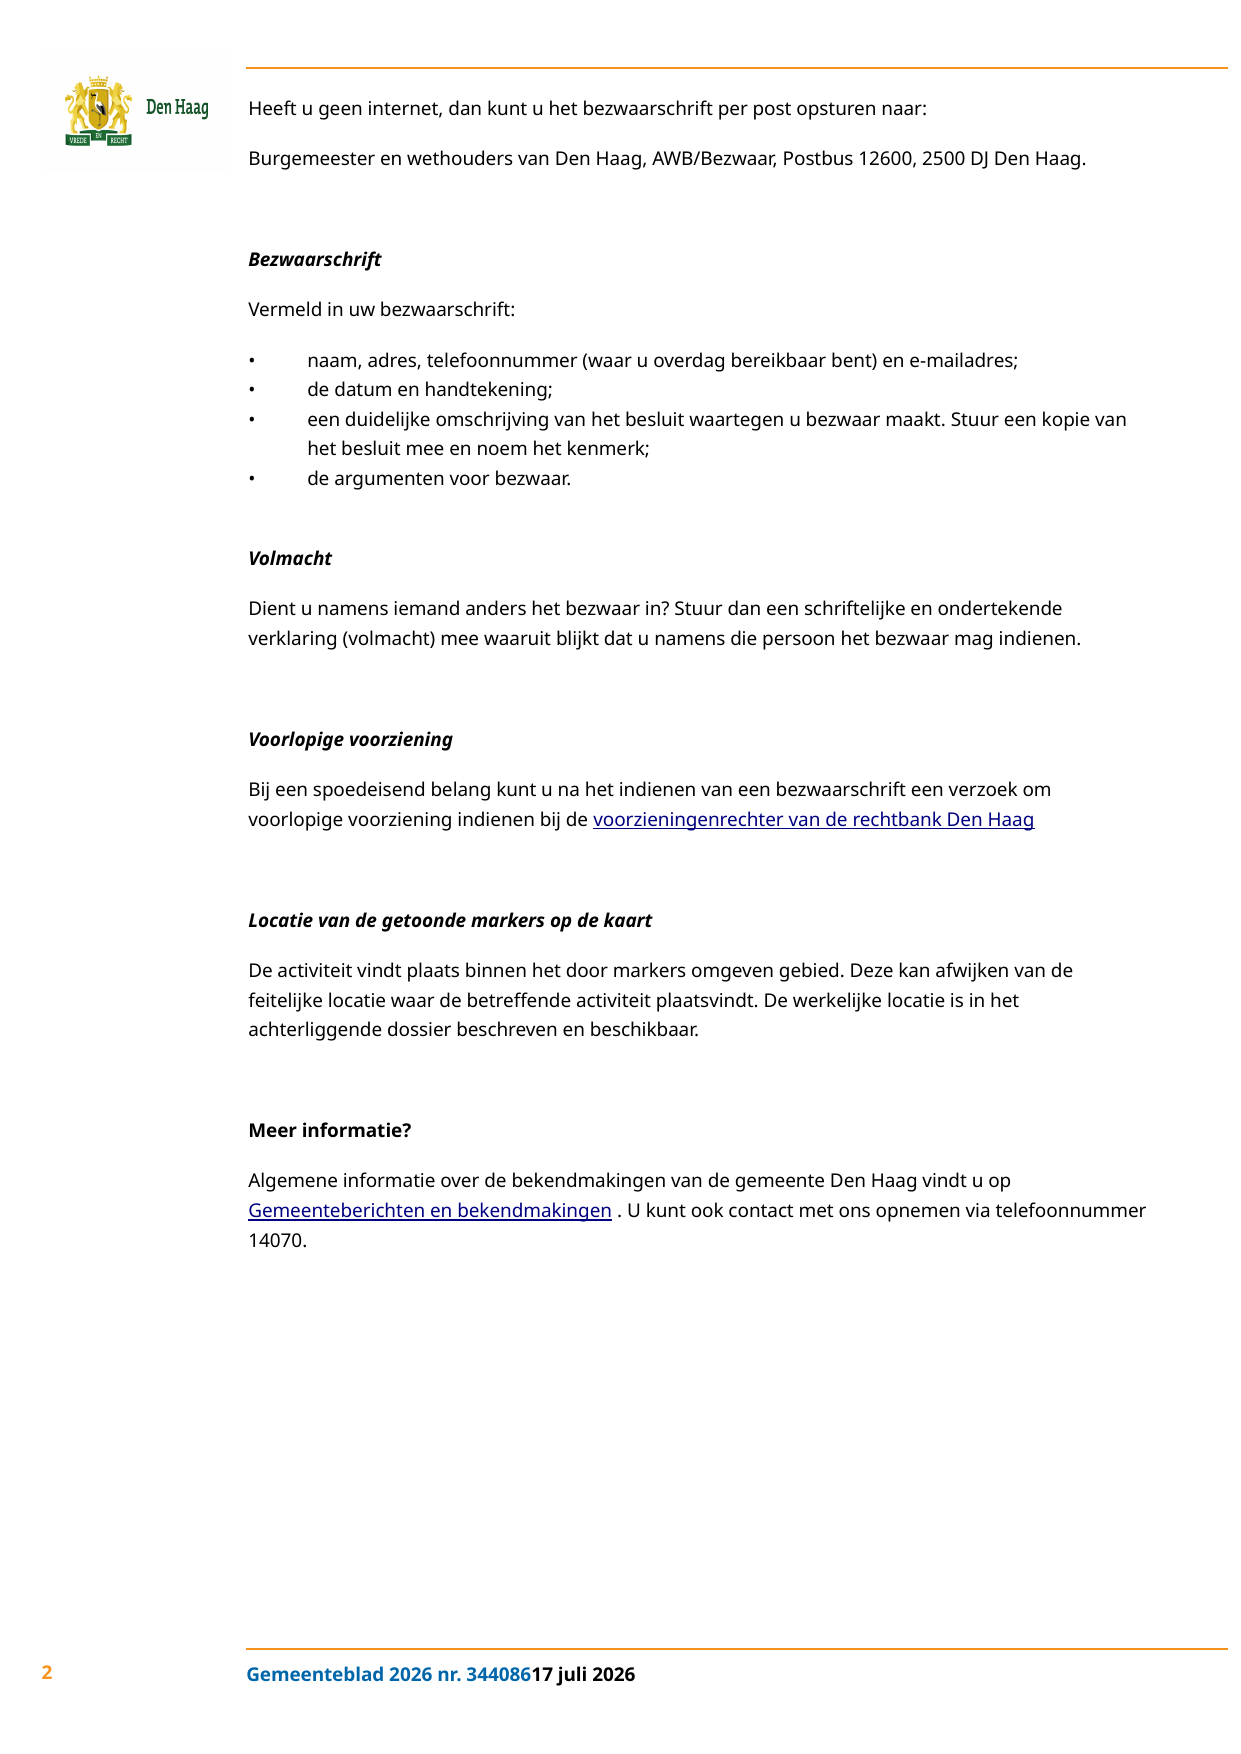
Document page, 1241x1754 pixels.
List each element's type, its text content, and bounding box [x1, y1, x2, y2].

picture [41, 47, 231, 172]
text Bij een spoedeisend belang kunt u na het indienen van een bezwaarschrift een verzoek om voorlopige voorziening indienen bij de voorzieningenrechter van de rechtbank Den Haag [248, 776, 1152, 832]
text Burgemeester en wethouders van Den Haag, AWB/Bezwaar, Postbus 12600, 2500 DJ Den Haag. [248, 145, 1152, 171]
text Voorlopige voorziening [248, 726, 1152, 752]
text Algemene informatie over de bekendmakingen van de gemeente Den Haag vindt u op Gemeenteberichten en bekendmakingen . U kunt ook contact met ons opnemen via telefoonnummer 14070. [248, 1168, 1152, 1253]
text Vermeld in uw bezwaarschrift: [248, 296, 1152, 322]
text Locatie van de getoonde markers op de kaart [248, 907, 1152, 933]
list een duidelijke omschrijving van het besluit waartegen u bezwaar maakt. Stuur een kopie van het besluit mee en noem het kenmerk; [248, 406, 1152, 461]
list naam, adres, telefoonnummer (waar u overdag bereikbaar bent) en e-mailadres; [248, 347, 1152, 373]
list de argumenten voor bezwaar. [248, 465, 1152, 491]
text Volmacht [248, 545, 1152, 571]
text Heeft u geen internet, dan kunt u het bezwaarschrift per post opsturen naar: [248, 95, 1152, 121]
text Meer informatie? [248, 1117, 1152, 1143]
list de datum en handtekening; [248, 376, 1152, 402]
text De activiteit vindt plaats binnen het door markers omgeven gebied. Deze kan afwijken van de feitelijke locatie waar de betreffende activiteit plaatsvindt. De werkelijke locatie is in het achterliggende dossier beschreven en beschikbaar. [248, 957, 1152, 1042]
text Bezwaarschrift [248, 246, 1152, 272]
text Dient u namens iemand anders het bezwaar in? Stuur dan een schriftelijke en ondertekende verklaring (volmacht) mee waaruit blijkt dat u namens die persoon het bezwaar mag indienen. [248, 596, 1152, 651]
